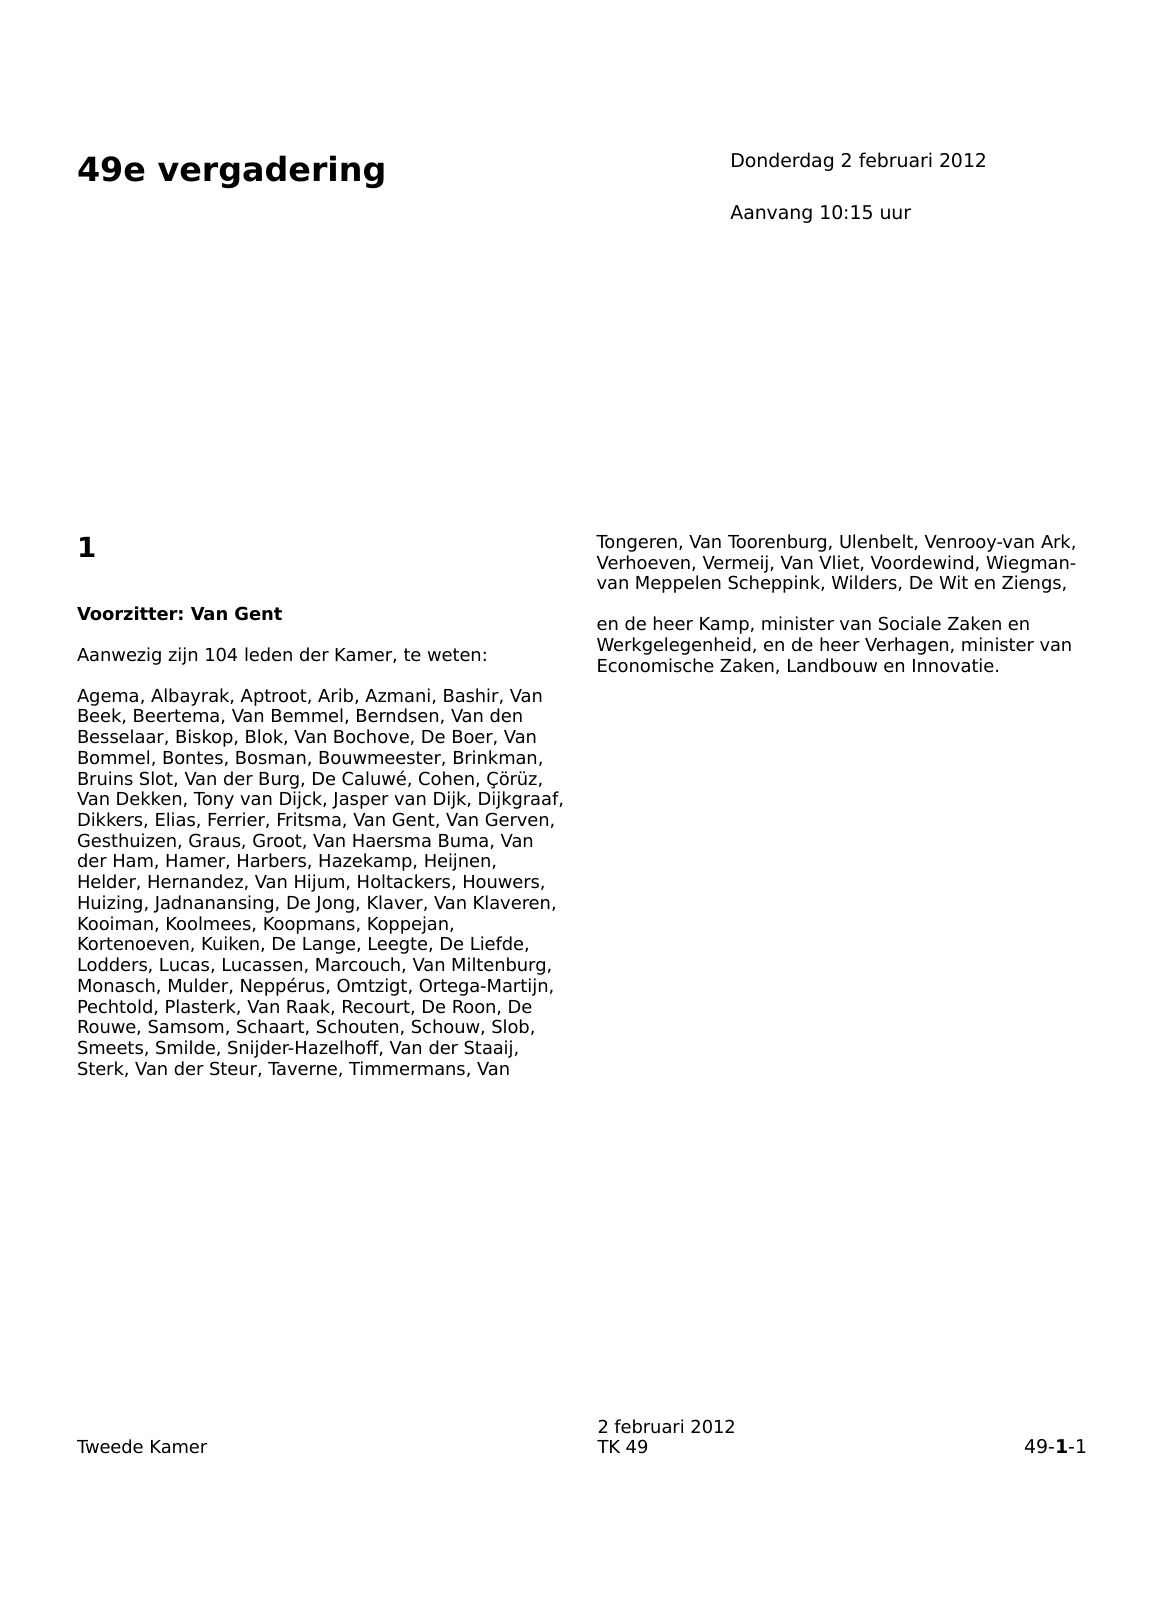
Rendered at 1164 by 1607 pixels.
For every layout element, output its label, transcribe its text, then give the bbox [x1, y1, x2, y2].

table_header 49e vergadering [77, 150, 730, 254]
text Agema, Albayrak, Aptroot, Arib, Azmani, Bashir, Van Beek, Beertema, Van Bemmel, Berndsen, Van den Besselaar, Biskop, Blok, Van Bochove, De Boer, Van Bommel, Bontes, Bosman, Bouwmeester, Brinkman, Bruins Slot, Van der Burg, De Caluwé, Cohen, Çörüz, Van Dekken, Tony van Dijck, Jasper van Dijk, Dijkgraaf, Dikkers, Elias, Ferrier, Fritsma, Van Gent, Van Gerven, Gesthuizen, Graus, Groot, Van Haersma Buma, Van der Ham, Hamer, Harbers, Hazekamp, Heijnen, Helder, Hernandez, Van Hijum, Holtackers, Houwers, Huizing, Jadnanansing, De Jong, Klaver, Van Klaveren, Kooiman, Koolmees, Koopmans, Koppejan, Kortenoeven, Kuiken, De Lange, Leegte, De Liefde, Lodders, Lucas, Lucassen, Marcouch, Van Miltenburg, Monasch, Mulder, Neppérus, Omtzigt, Ortega-Martijn, Pechtold, Plasterk, Van Raak, Recourt, De Roon, De Rouwe, Samsom, Schaart, Schouten, Schouw, Slob, Smeets, Smilde, Snijder-Hazelhoff, Van der Staaij, Sterk, Van der Steur, Taverne, Timmermans, Van [77, 686, 567, 1079]
table_cell Aanvang 10:15 uur [730, 202, 1087, 254]
title 1 [77, 532, 567, 564]
text Voorzitter: Van Gent [77, 604, 567, 625]
text en de heer Kamp, minister van Sociale Zaken en Werkgelegenheid, en de heer Verhagen, minister van Economische Zaken, Landbouw en Innovatie. [596, 614, 1087, 676]
text Tongeren, Van Toorenburg, Ulenbelt, Venrooy-van Ark, Verhoeven, Vermeij, Van Vliet, Voordewind, Wiegman-van Meppelen Scheppink, Wilders, De Wit en Ziengs, [596, 532, 1087, 594]
table_header Donderdag 2 februari 2012 [730, 150, 1087, 202]
text Aanwezig zijn 104 leden der Kamer, te weten: [77, 645, 567, 666]
